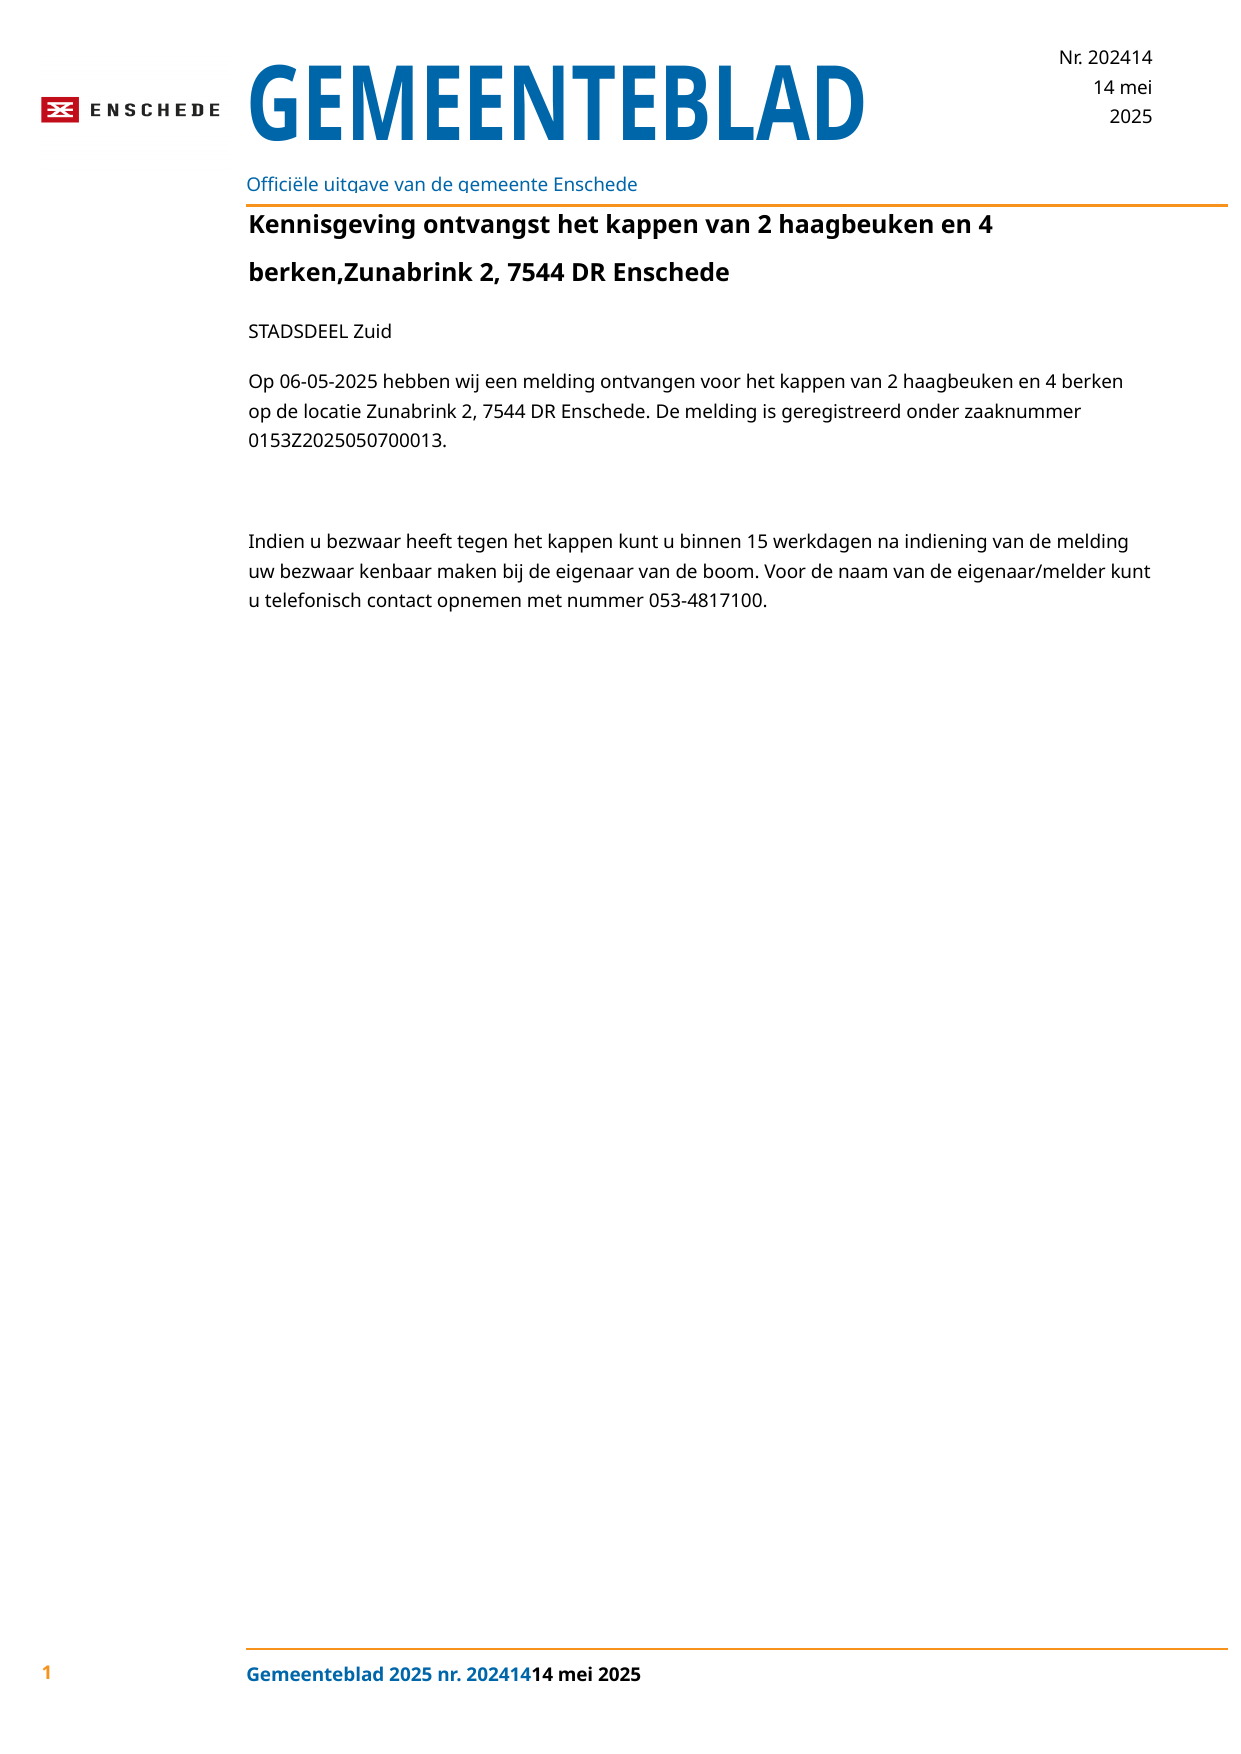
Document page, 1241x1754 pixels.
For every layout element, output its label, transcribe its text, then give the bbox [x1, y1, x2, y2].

text Kennisgeving ontvangst het kappen van 2 haagbeuken en 4 berken,Zunabrink 2, 7544 DR Enschede [248, 207, 1152, 288]
text Op 06-05-2025 hebben wij een melding ontvangen voor het kappen van 2 haagbeuken en 4 berken op de locatie Zunabrink 2, 7544 DR Enschede. De melding is geregistreerd onder zaaknummer 0153Z2025050700013. [248, 368, 1152, 453]
text Indien u bezwaar heeft tegen het kappen kunt u binnen 15 werkdagen na indiening van de melding uw bezwaar kenbaar maken bij de eigenaar van de boom. Voor de naam van de eigenaar/melder kunt u telefonisch contact opnemen met nummer 053-4817100. [248, 528, 1152, 613]
picture [41, 47, 231, 172]
text STADSDEEL Zuid [248, 318, 1152, 344]
